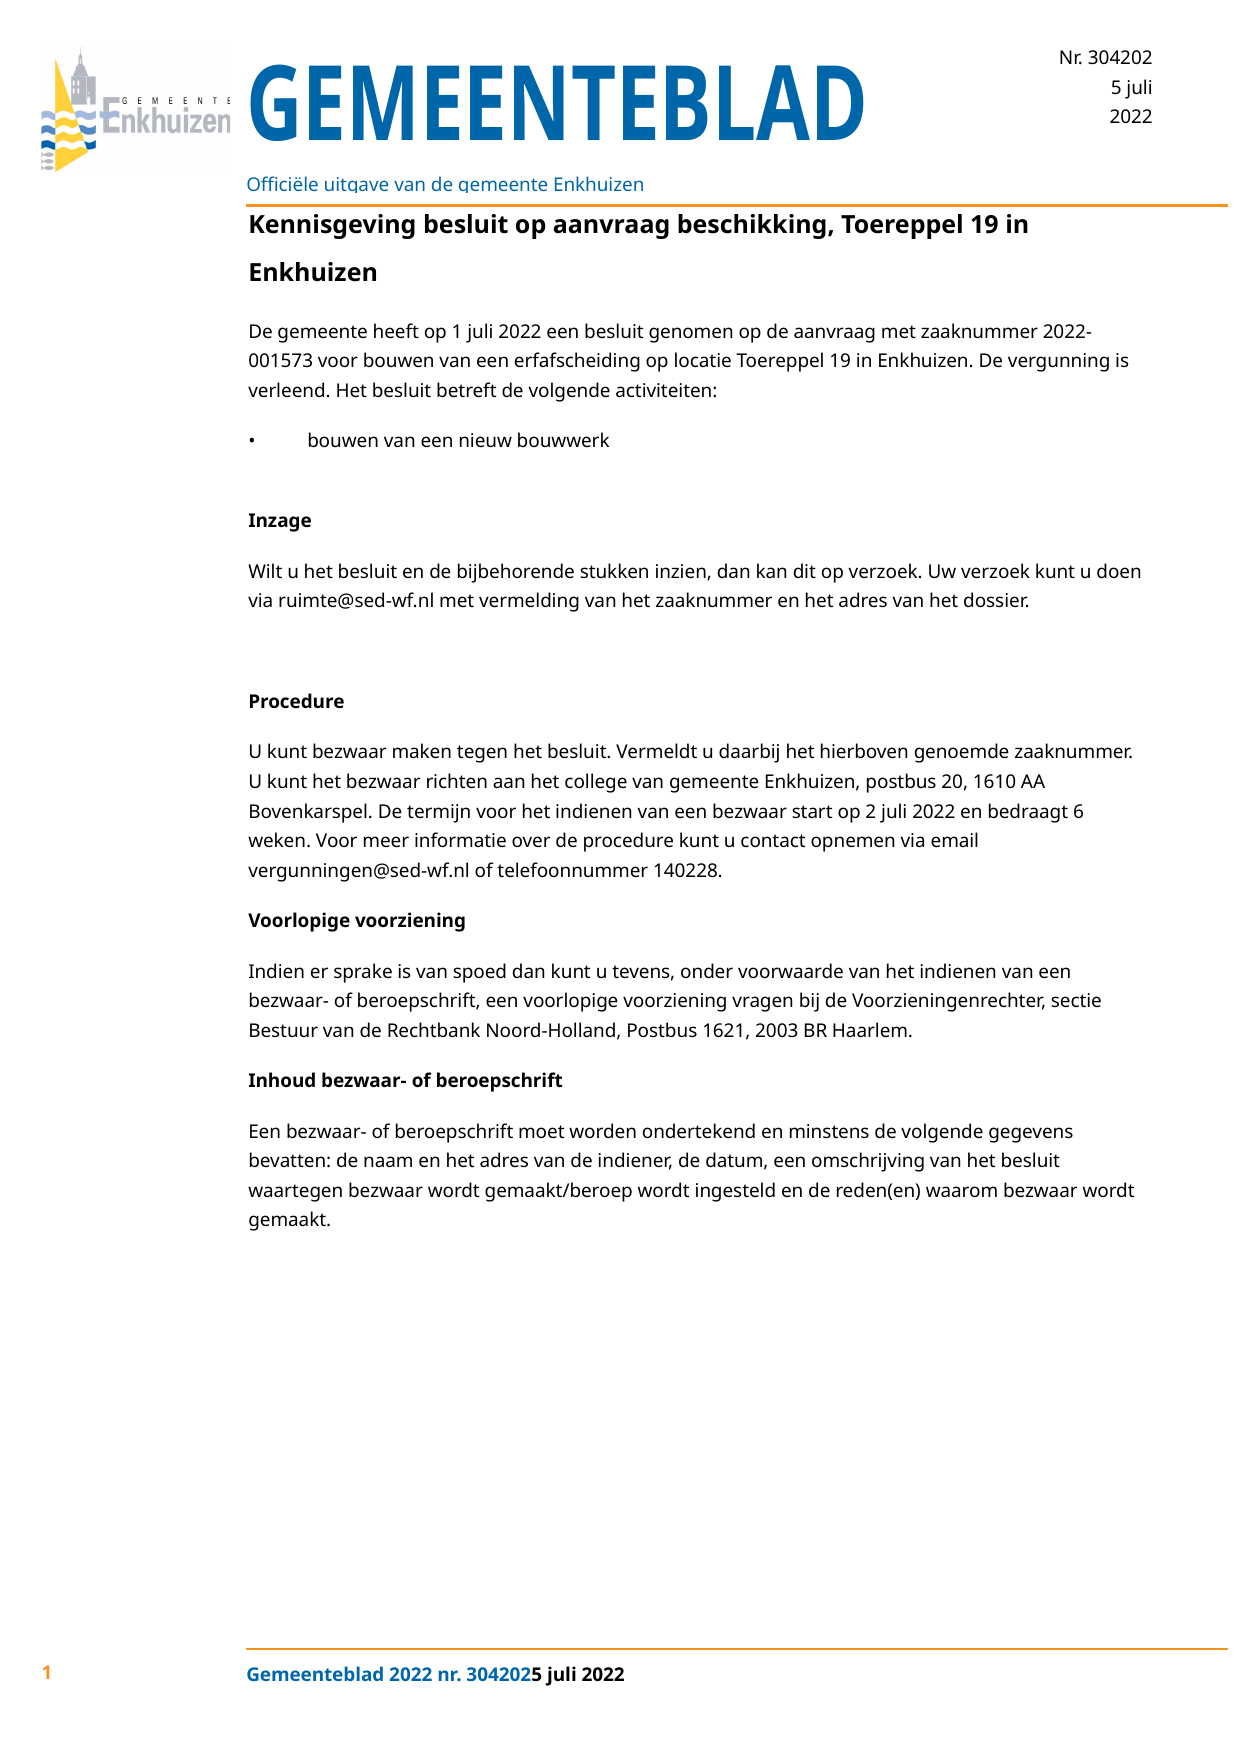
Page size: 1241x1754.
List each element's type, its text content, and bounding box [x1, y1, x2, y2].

text Procedure [248, 688, 1152, 714]
text Indien er sprake is van spoed dan kunt u tevens, onder voorwaarde van het indienen van een bezwaar- of beroepschrift, een voorlopige voorziening vragen bij de Voorzieningenrechter, sectie Bestuur van de Rechtbank Noord-Holland, Postbus 1621, 2003 BR Haarlem. [248, 958, 1152, 1043]
text Wilt u het besluit en de bijbehorende stukken inzien, dan kan dit op verzoek. Uw verzoek kunt u doen via ruimte@sed-wf.nl met vermelding van het zaaknummer en het adres van het dossier. [248, 558, 1152, 613]
picture [41, 47, 231, 172]
text U kunt bezwaar maken tegen het besluit. Vermeldt u daarbij het hierboven genoemde zaaknummer. U kunt het bezwaar richten aan het college van gemeente Enkhuizen, postbus 20, 1610 AA Bovenkarspel. De termijn voor het indienen van een bezwaar start op 2 juli 2022 en bedraagt 6 weken. Voor meer informatie over de procedure kunt u contact opnemen via email vergunningen@sed-wf.nl of telefoonnummer 140228. [248, 739, 1152, 883]
list bouwen van een nieuw bouwwerk [248, 427, 1152, 453]
text Inhoud bezwaar- of beroepschrift [248, 1067, 1152, 1093]
text De gemeente heeft op 1 juli 2022 een besluit genomen op de aanvraag met zaaknummer 2022-001573 voor bouwen van een erfafscheiding op locatie Toereppel 19 in Enkhuizen. De vergunning is verleend. Het besluit betreft de volgende activiteiten: [248, 318, 1152, 403]
text Voorlopige voorziening [248, 907, 1152, 933]
text Kennisgeving besluit op aanvraag beschikking, Toereppel 19 in Enkhuizen [248, 207, 1152, 288]
text Een bezwaar- of beroepschrift moet worden ondertekend en minstens de volgende gegevens bevatten: de naam en het adres van de indiener, de datum, een omschrijving van het besluit waartegen bezwaar wordt gemaakt/beroep wordt ingesteld en de reden(en) waarom bezwaar wordt gemaakt. [248, 1118, 1152, 1232]
text Inzage [248, 507, 1152, 533]
